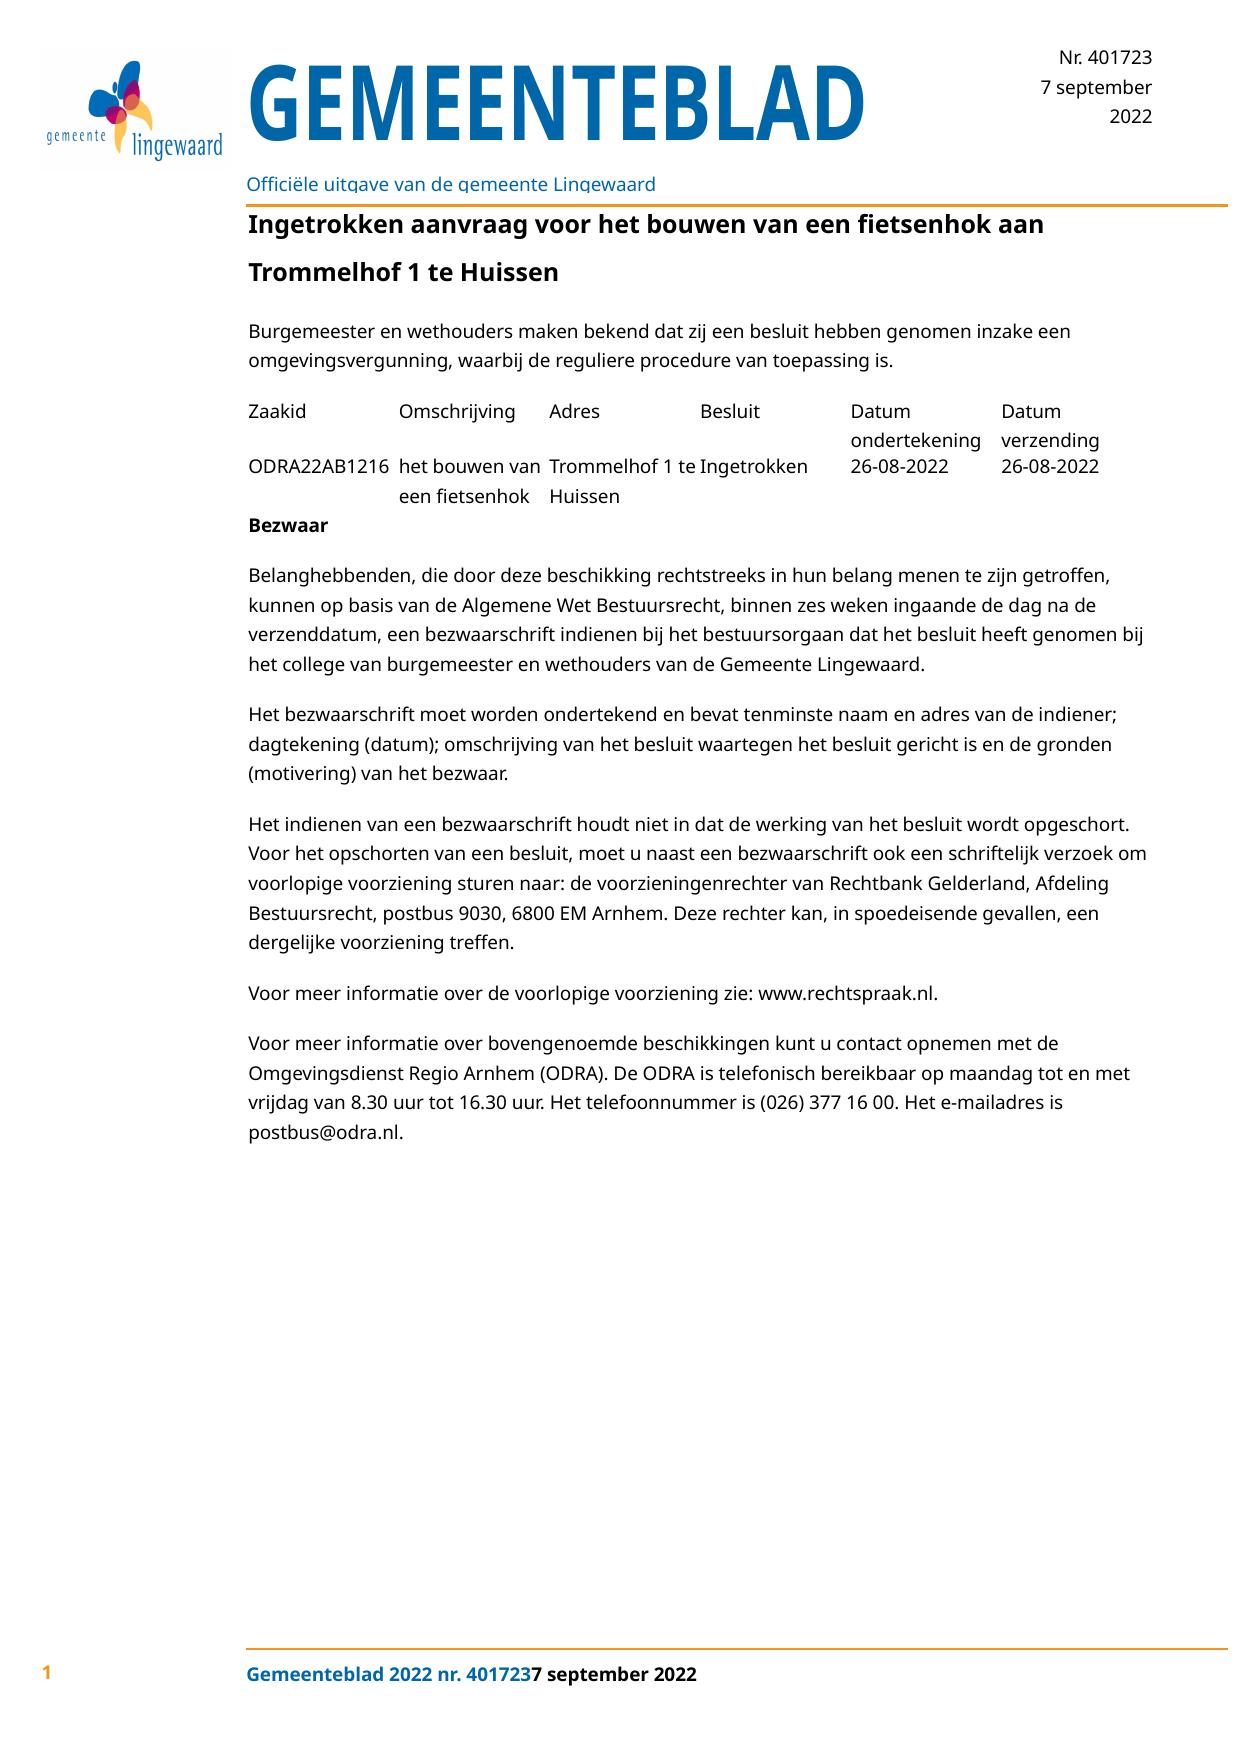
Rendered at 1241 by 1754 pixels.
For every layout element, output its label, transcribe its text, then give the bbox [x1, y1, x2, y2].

table_header Adres [549, 398, 700, 453]
table_cell 26-08-2022 [850, 453, 1001, 509]
table_header Datum verzending [1001, 398, 1152, 453]
table_header Datum ondertekening [850, 398, 1001, 453]
text Ingetrokken aanvraag voor het bouwen van een fietsenhok aan Trommelhof 1 te Huissen [248, 207, 1152, 288]
text Voor meer informatie over bovengenoemde beschikkingen kunt u contact opnemen met de Omgevingsdienst Regio Arnhem (ODRA). De ODRA is telefonisch bereikbaar op maandag tot en met vrijdag van 8.30 uur tot 16.30 uur. Het telefoonnummer is (026) 377 16 00. Het e-mailadres is postbus@odra.nl. [248, 1030, 1152, 1145]
table_header Omschrijving [399, 398, 549, 453]
table_cell ODRA22AB1216 [248, 453, 398, 509]
text Het indienen van een bezwaarschrift houdt niet in dat de werking van het besluit wordt opgeschort. Voor het opschorten van een besluit, moet u naast een bezwaarschrift ook een schriftelijk verzoek om voorlopige voorziening sturen naar: de voorzieningenrechter van Rechtbank Gelderland, Afdeling Bestuursrecht, postbus 9030, 6800 EM Arnhem. Deze rechter kan, in spoedeisende gevallen, een dergelijke voorziening treffen. [248, 811, 1152, 955]
table_cell Trommelhof 1 te Huissen [549, 453, 700, 509]
table_cell 26-08-2022 [1001, 453, 1152, 509]
text Voor meer informatie over de voorlopige voorziening zie: www.rechtspraak.nl. [248, 980, 1152, 1006]
table_header Zaakid [248, 398, 398, 453]
picture [41, 47, 231, 172]
table_cell Ingetrokken [700, 453, 850, 509]
text Bezwaar [248, 512, 1152, 538]
table_header Besluit [700, 398, 850, 453]
table_cell het bouwen van een fietsenhok [399, 453, 549, 509]
text Belanghebbenden, die door deze beschikking rechtstreeks in hun belang menen te zijn getroffen, kunnen op basis van de Algemene Wet Bestuursrecht, binnen zes weken ingaande de dag na de verzenddatum, een bezwaarschrift indienen bij het bestuursorgaan dat het besluit heeft genomen bij het college van burgemeester en wethouders van de Gemeente Lingewaard. [248, 562, 1152, 677]
text Het bezwaarschrift moet worden ondertekend en bevat tenminste naam en adres van de indiener; dagtekening (datum); omschrijving van het besluit waartegen het besluit gericht is en de gronden (motivering) van het bezwaar. [248, 701, 1152, 786]
text Burgemeester en wethouders maken bekend dat zij een besluit hebben genomen inzake een omgevingsvergunning, waarbij de reguliere procedure van toepassing is. [248, 318, 1152, 373]
